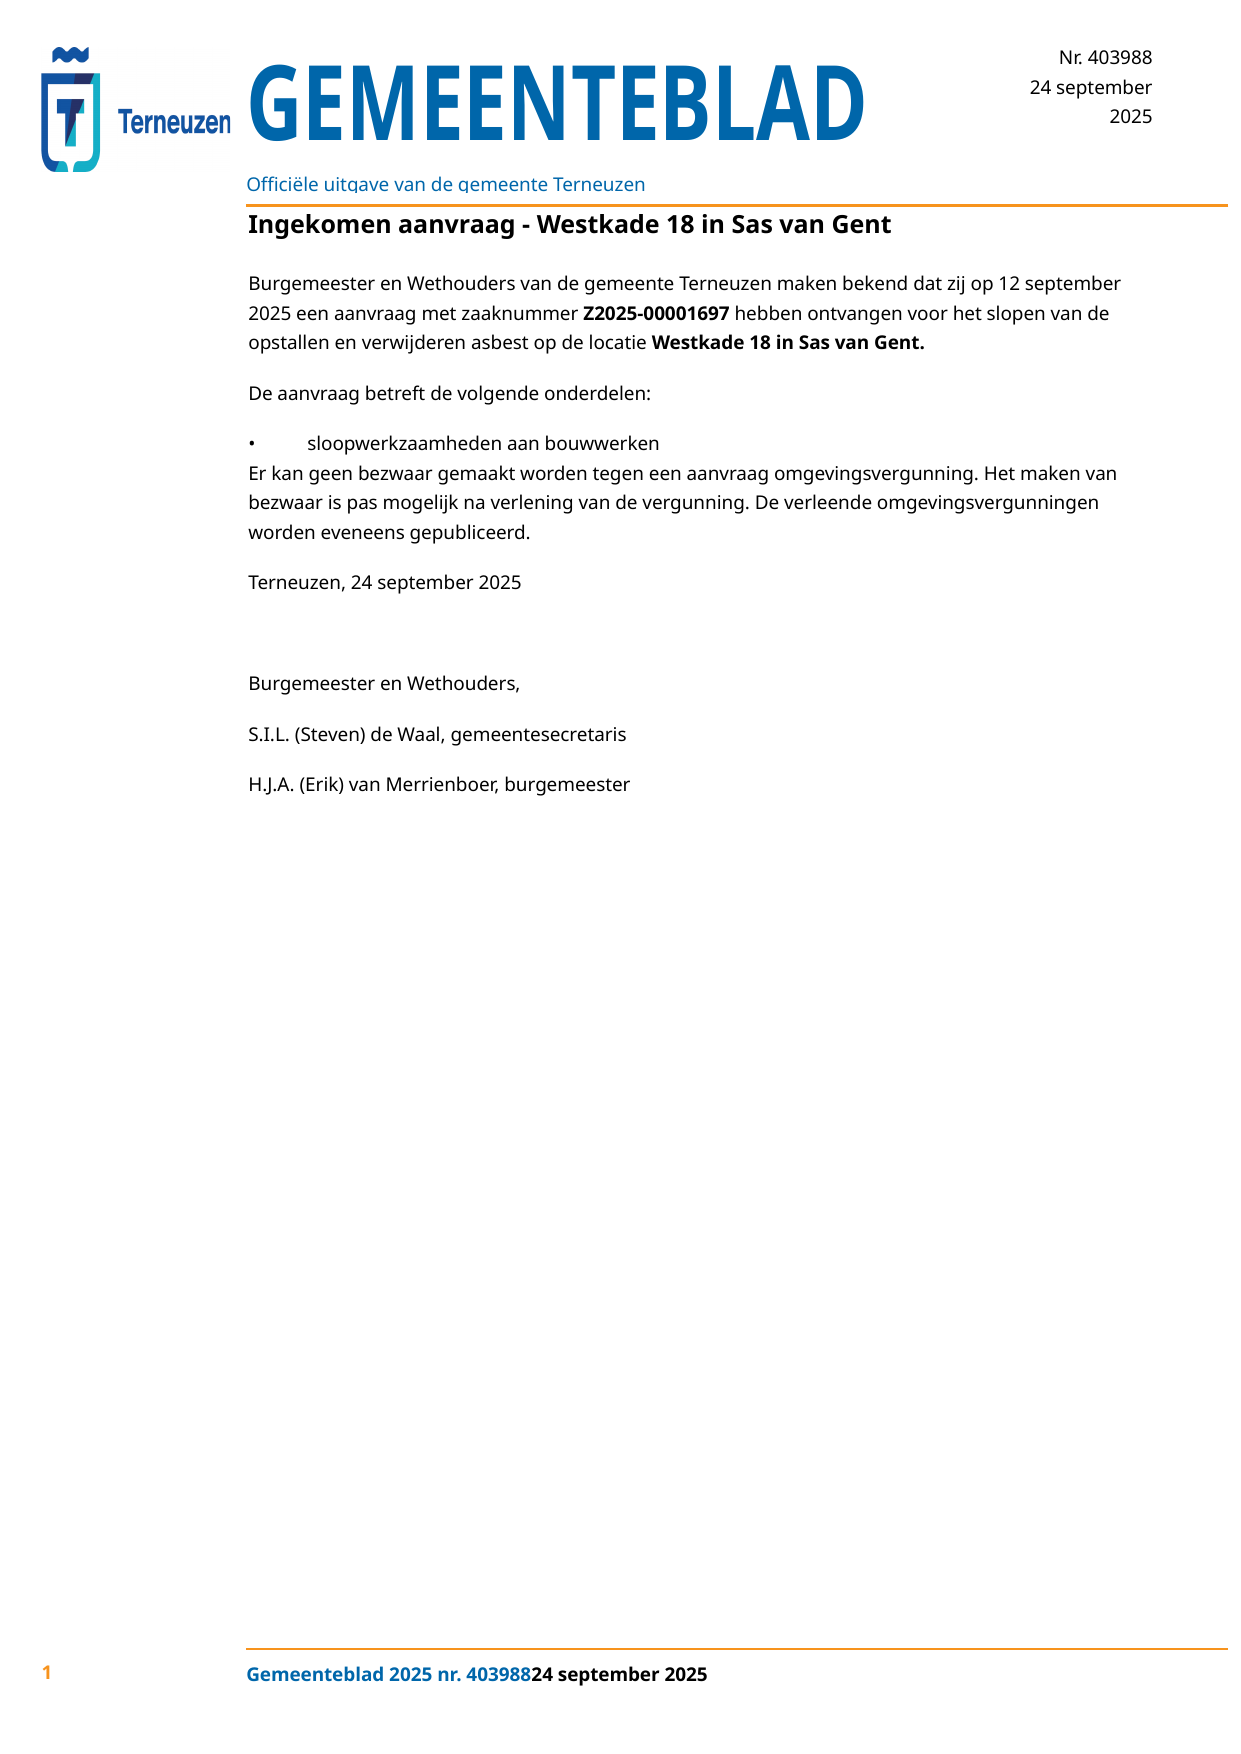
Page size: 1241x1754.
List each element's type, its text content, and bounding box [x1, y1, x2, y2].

picture [41, 47, 231, 172]
text Er kan geen bezwaar gemaakt worden tegen een aanvraag omgevingsvergunning. Het maken van bezwaar is pas mogelijk na verlening van de vergunning. De verleende omgevingsvergunningen worden eveneens gepubliceerd. [248, 460, 1152, 545]
text Burgemeester en Wethouders van de gemeente Terneuzen maken bekend dat zij op 12 september 2025 een aanvraag met zaaknummer Z2025-00001697 hebben ontvangen voor het slopen van de opstallen en verwijderen asbest op de locatie Westkade 18 in Sas van Gent. [248, 270, 1152, 355]
text Burgemeester en Wethouders, [248, 670, 1152, 696]
text Ingekomen aanvraag - Westkade 18 in Sas van Gent [248, 207, 1152, 241]
text Terneuzen, 24 september 2025 [248, 569, 1152, 595]
list sloopwerkzaamheden aan bouwwerken [248, 430, 1152, 456]
text H.J.A. (Erik) van Merrienboer, burgemeester [248, 771, 1152, 797]
text S.I.L. (Steven) de Waal, gemeentesecretaris [248, 721, 1152, 746]
text De aanvraag betreft de volgende onderdelen: [248, 380, 1152, 406]
